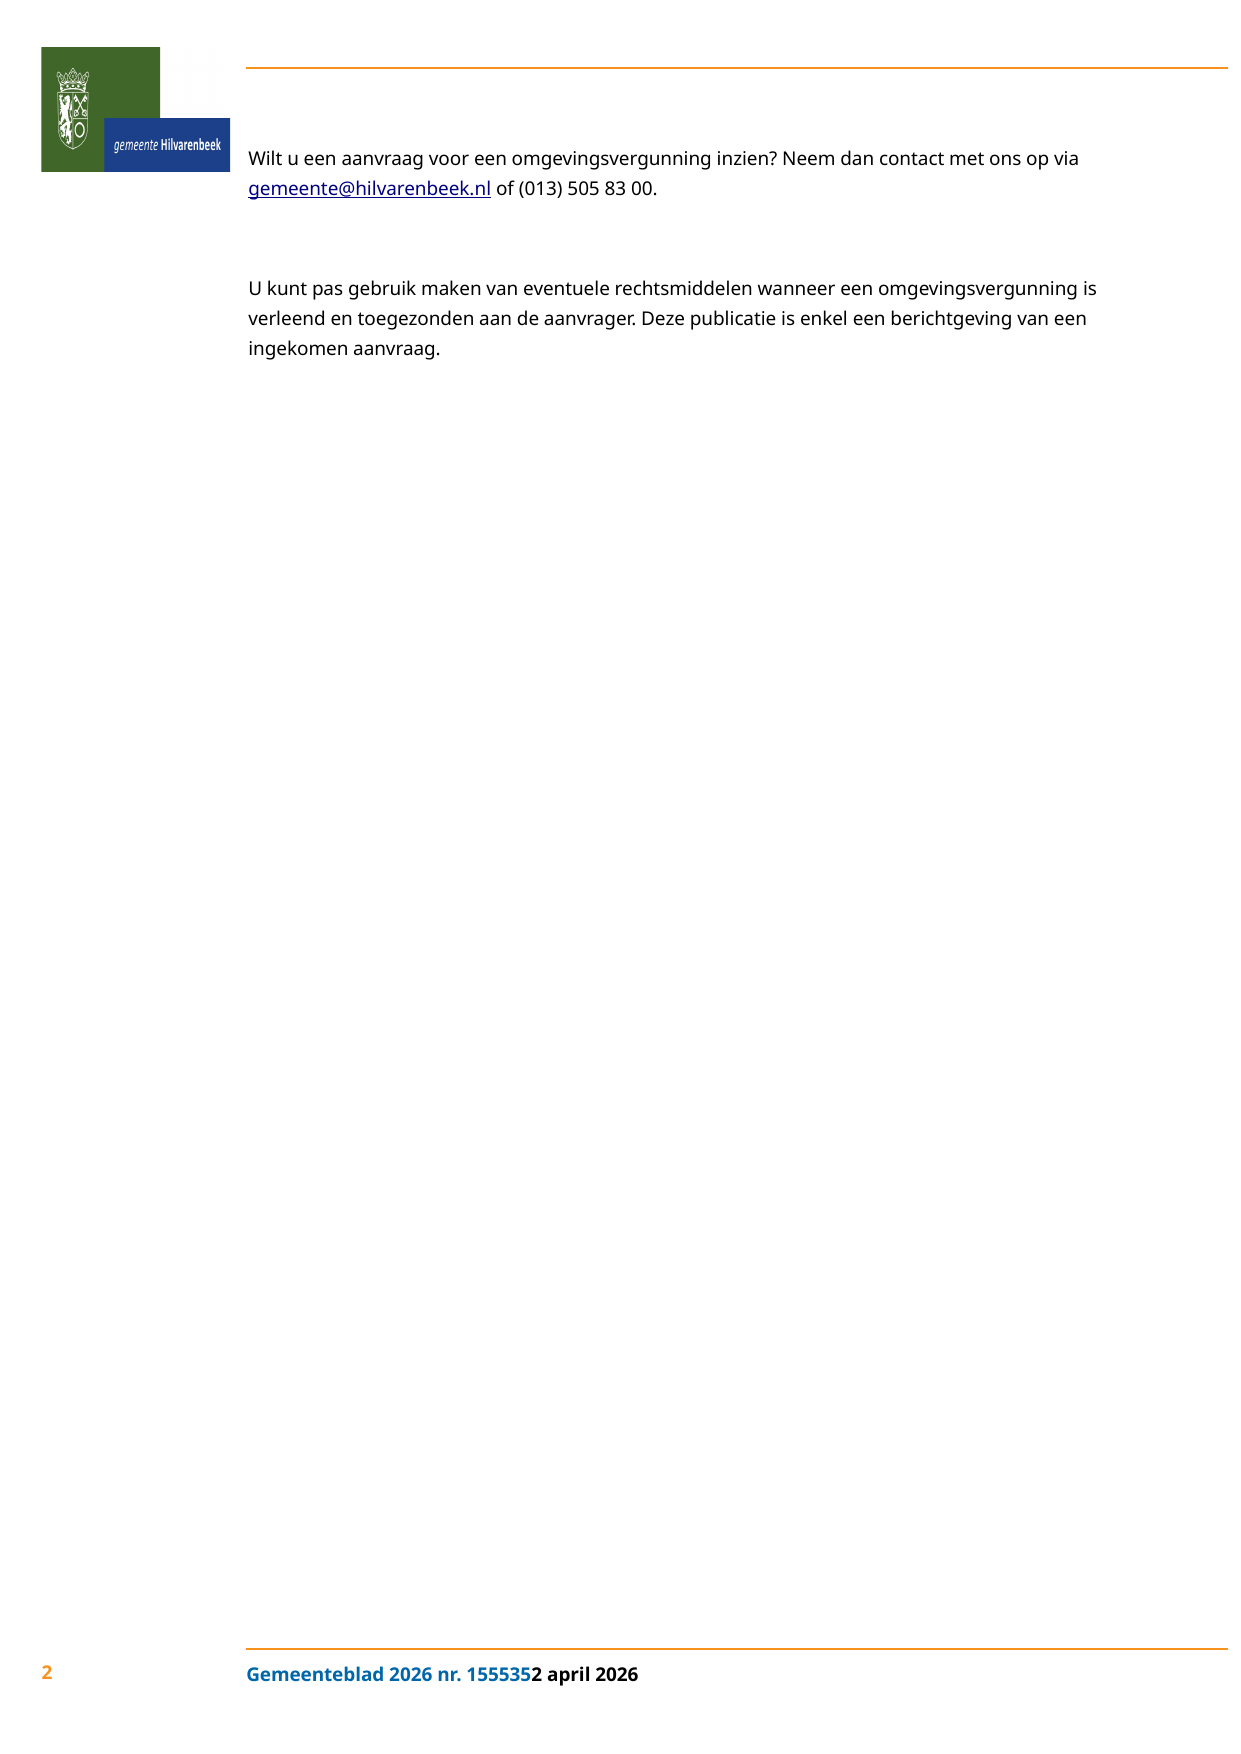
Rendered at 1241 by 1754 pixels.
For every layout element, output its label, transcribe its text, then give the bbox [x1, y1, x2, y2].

picture [41, 47, 231, 172]
text U kunt pas gebruik maken van eventuele rechtsmiddelen wanneer een omgevingsvergunning is verleend en toegezonden aan de aanvrager. Deze publicatie is enkel een berichtgeving van een ingekomen aanvraag. [248, 276, 1152, 361]
text Wilt u een aanvraag voor een omgevingsvergunning inzien? Neem dan contact met ons op via gemeente@hilvarenbeek.nl of (013) 505 83 00. [248, 145, 1152, 201]
